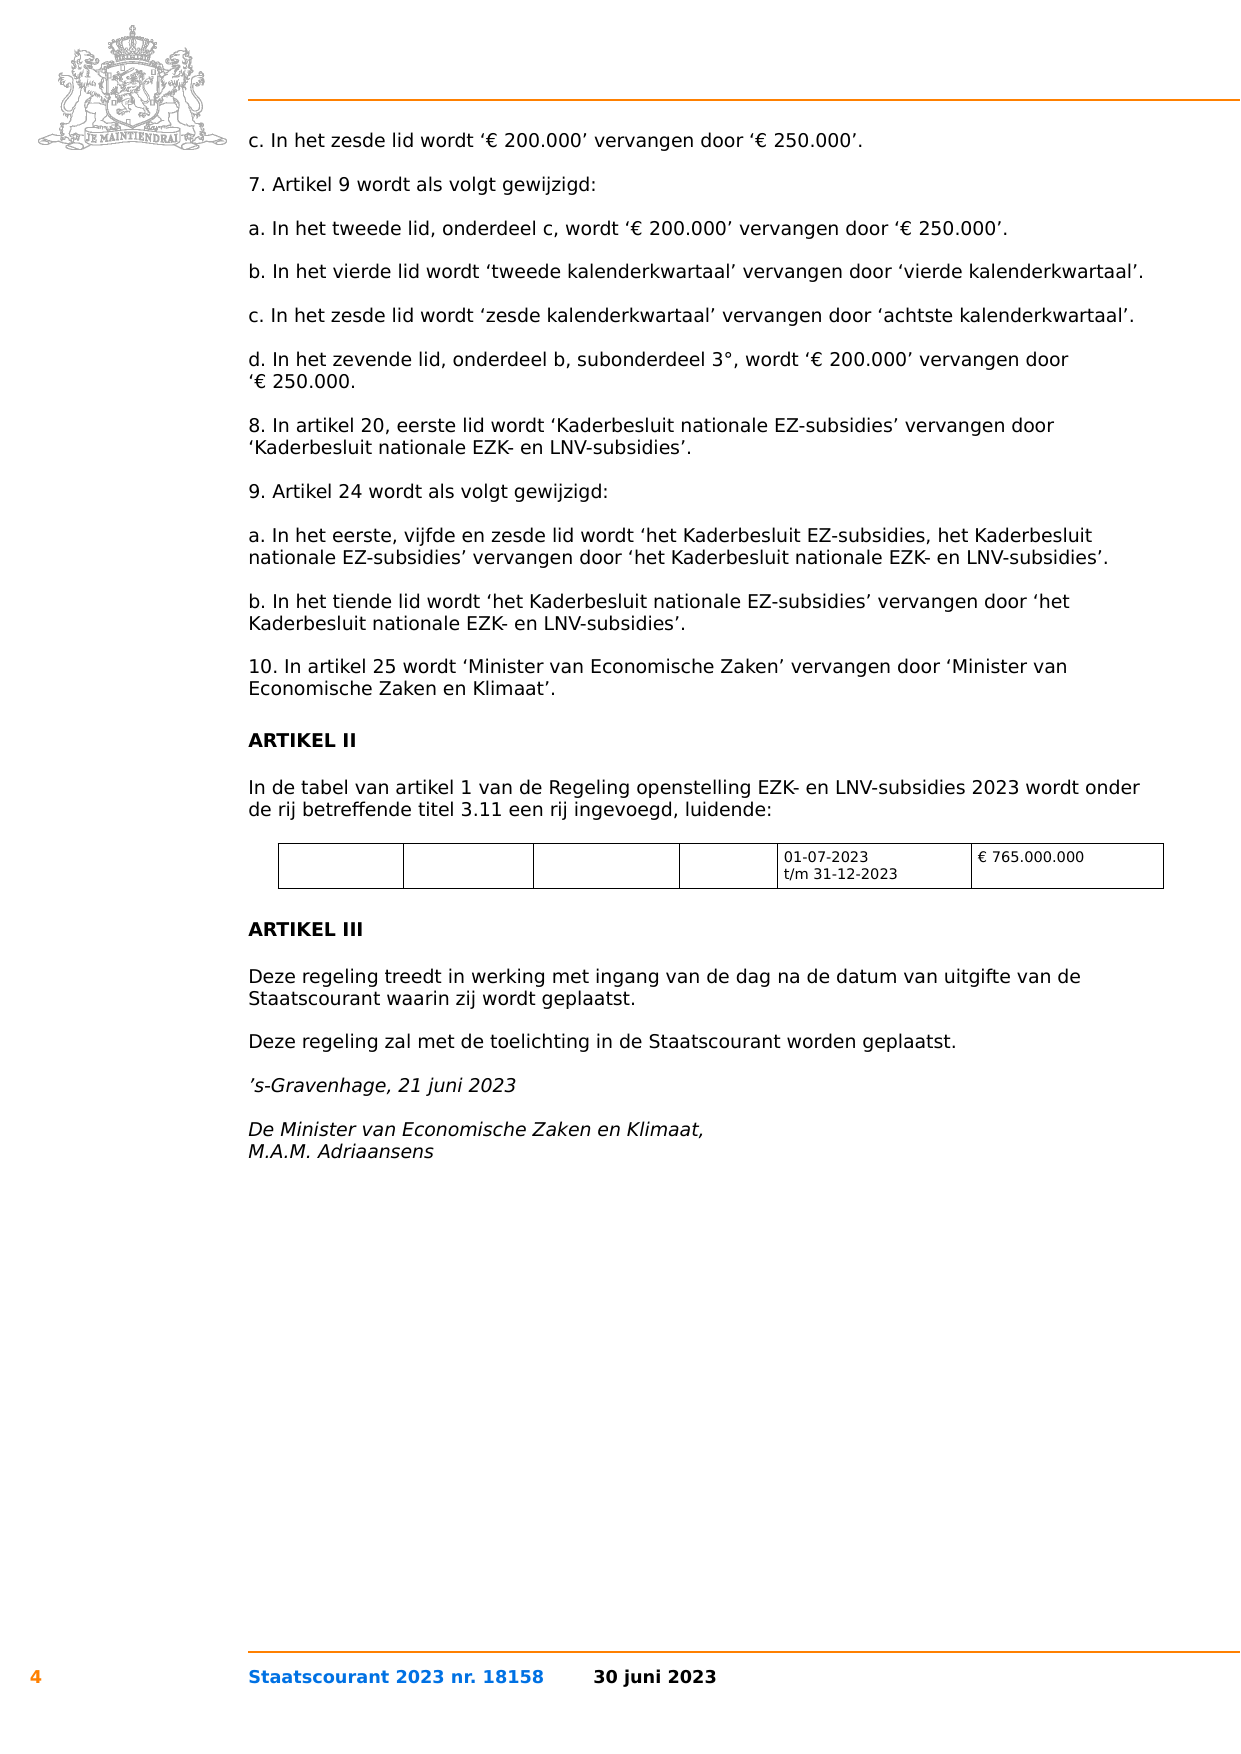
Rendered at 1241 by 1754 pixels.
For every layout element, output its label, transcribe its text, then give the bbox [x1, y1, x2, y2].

text 10. In artikel 25 wordt ‘Minister van Economische Zaken’ vervangen door ‘Minister van Economische Zaken en Klimaat’. [248, 656, 1163, 700]
text d. In het zevende lid, onderdeel b, subonderdeel 3°, wordt ‘€ 200.000’ vervangen door ‘€ 250.000. [248, 349, 1163, 393]
text a. In het tweede lid, onderdeel c, wordt ‘€ 200.000’ vervangen door ‘€ 250.000’. [248, 218, 1163, 239]
table_header [534, 844, 679, 887]
text b. In het vierde lid wordt ‘tweede kalenderkwartaal’ vervangen door ‘vierde kalenderkwartaal’. [248, 261, 1163, 283]
table_header € 765.000.000 [972, 844, 1163, 887]
table_header [404, 844, 533, 887]
text Deze regeling zal met de toelichting in de Staatscourant worden geplaatst. [248, 1031, 1163, 1053]
table_header [279, 844, 403, 887]
text De Minister van Economische Zaken en Klimaat, M.A.M. Adriaansens [248, 1119, 1163, 1163]
table_header 01-07-2023 t/m 31-12-2023 [778, 844, 971, 887]
text c. In het zesde lid wordt ‘zesde kalenderkwartaal’ vervangen door ‘achtste kalenderkwartaal’. [248, 305, 1163, 327]
text 8. In artikel 20, eerste lid wordt ‘Kaderbesluit nationale EZ-subsidies’ vervangen door ‘Kaderbesluit nationale EZK- en LNV-subsidies’. [248, 415, 1163, 459]
text 7. Artikel 9 wordt als volgt gewijzigd: [248, 174, 1163, 196]
text 9. Artikel 24 wordt als volgt gewijzigd: [248, 481, 1163, 503]
picture [38, 25, 227, 150]
subtitle ARTIKEL III [248, 918, 1163, 941]
subtitle ARTIKEL II [248, 730, 1163, 752]
text In de tabel van artikel 1 van de Regeling openstelling EZK- en LNV-subsidies 2023 wordt onder de rij betreffende titel 3.11 een rij ingevoegd, luidende: [248, 777, 1163, 821]
text ’s-Gravenhage, 21 juni 2023 [248, 1075, 1163, 1097]
text Deze regeling treedt in werking met ingang van de dag na de datum van uitgifte van de Staatscourant waarin zij wordt geplaatst. [248, 966, 1163, 1009]
text c. In het zesde lid wordt ‘€ 200.000’ vervangen door ‘€ 250.000’. [248, 130, 1163, 152]
text b. In het tiende lid wordt ‘het Kaderbesluit nationale EZ-subsidies’ vervangen door ‘het Kaderbesluit nationale EZK- en LNV-subsidies’. [248, 591, 1163, 634]
text a. In het eerste, vijfde en zesde lid wordt ‘het Kaderbesluit EZ-subsidies, het Kaderbesluit nationale EZ-subsidies’ vervangen door ‘het Kaderbesluit nationale EZK- en LNV-subsidies’. [248, 525, 1163, 569]
table_header [680, 844, 777, 887]
